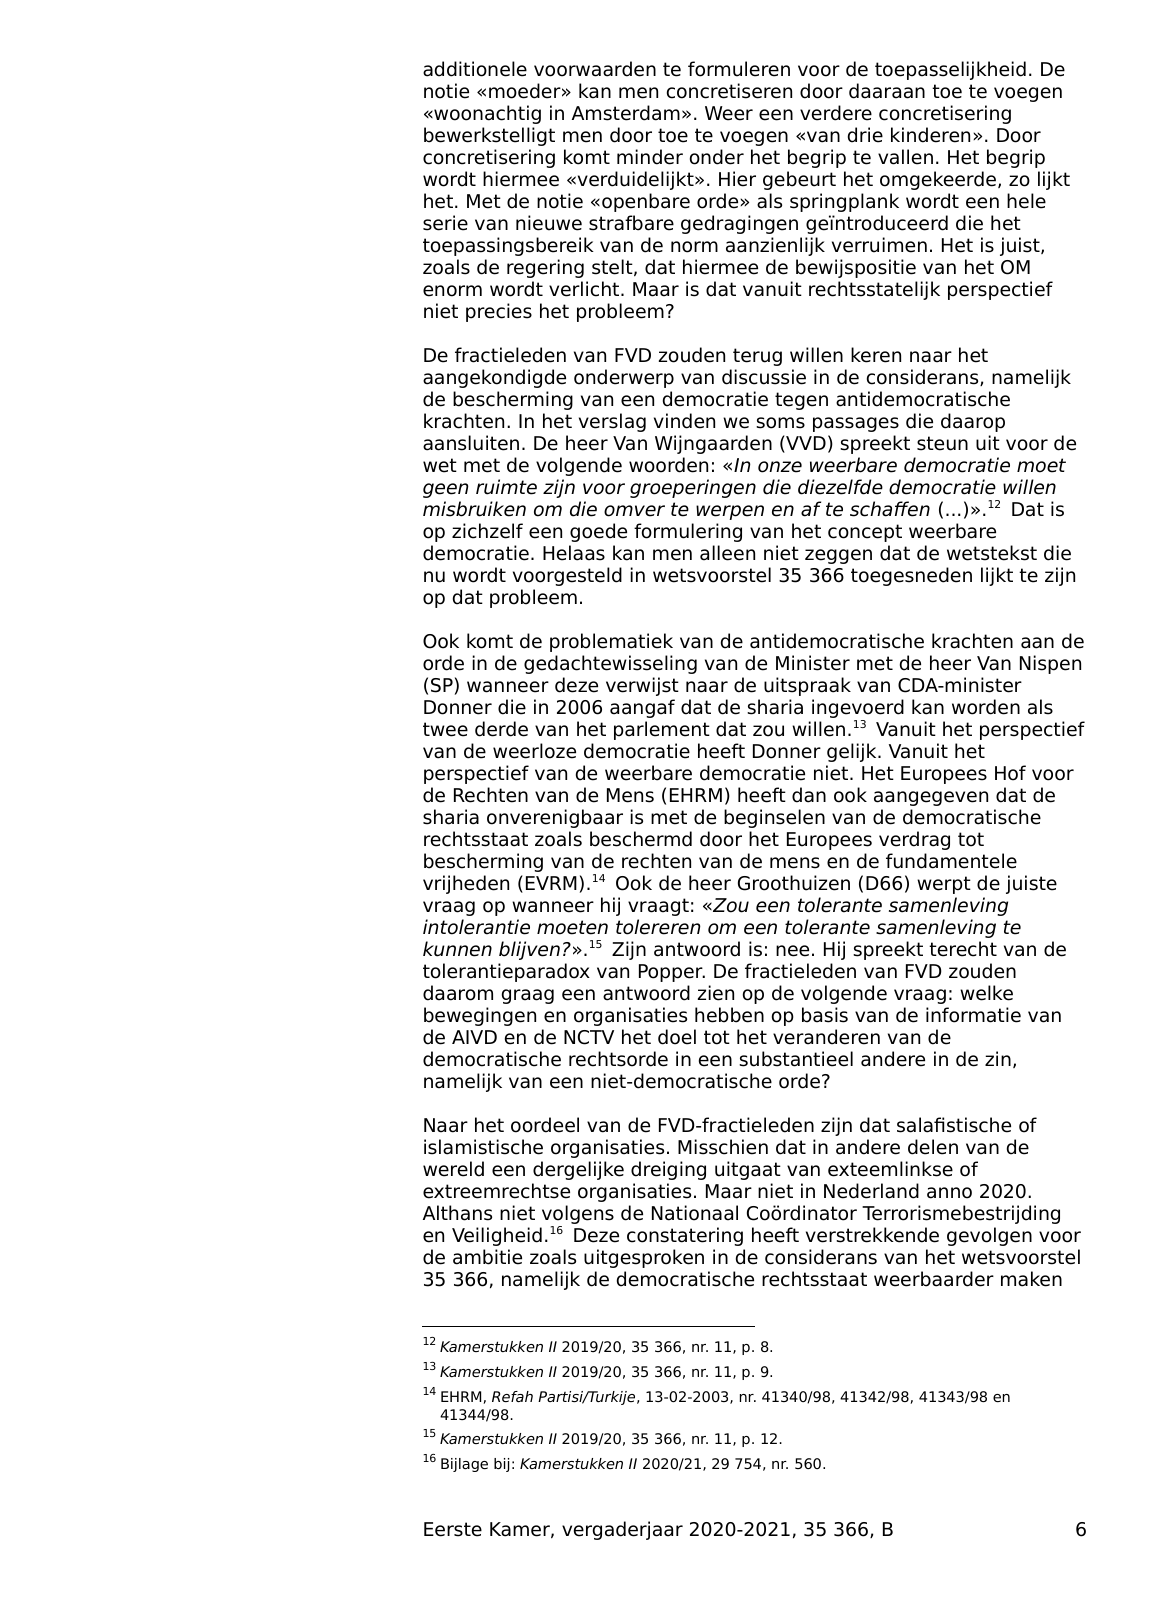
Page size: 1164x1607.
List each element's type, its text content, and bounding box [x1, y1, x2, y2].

text EHRM, Refah Partisi/Turkije, 13-02-2003, nr. 41340/98, 41342/98, 41343/98 en 41344/98. [422, 1385, 1087, 1424]
text Ook komt de problematiek van de antidemocratische krachten aan de orde in de gedachtewisseling van de Minister met de heer Van Nispen (SP) wanneer deze verwijst naar de uitspraak van CDA-minister Donner die in 2006 aangaf dat de sharia ingevoerd kan worden als twee derde van het parlement dat zou willen. Vanuit het perspectief van de weerloze democratie heeft Donner gelijk. Vanuit het perspectief van de weerbare democratie niet. Het Europees Hof voor de Rechten van de Mens (EHRM) heeft dan ook aangegeven dat de sharia onverenigbaar is met de beginselen van de democratische rechtsstaat zoals beschermd door het Europees verdrag tot bescherming van de rechten van de mens en de fundamentele vrijheden (EVRM). Ook de heer Groothuizen (D66) werpt de juiste vraag op wanneer hij vraagt: «Zou een tolerante samenleving intolerantie moeten tolereren om een tolerante samenleving te kunnen blijven?». Zijn antwoord is: nee. Hij spreekt terecht van de tolerantieparadox van Popper. De fractieleden van FVD zouden daarom graag een antwoord zien op de volgende vraag: welke bewegingen en organisaties hebben op basis van de informatie van de AIVD en de NCTV het doel tot het veranderen van de democratische rechtsorde in een substantieel andere in de zin, namelijk van een niet-democratische orde? [422, 631, 1087, 1092]
text Kamerstukken II 2019/20, 35 366, nr. 11, p. 12. [422, 1427, 1087, 1449]
text Kamerstukken II 2019/20, 35 366, nr. 11, p. 8. [422, 1335, 1087, 1357]
text Kamerstukken II 2019/20, 35 366, nr. 11, p. 9. [422, 1360, 1087, 1382]
text De fractieleden van FVD zouden terug willen keren naar het aangekondigde onderwerp van discussie in de considerans, namelijk de bescherming van een democratie tegen antidemocratische krachten. In het verslag vinden we soms passages die daarop aansluiten. De heer Van Wijngaarden (VVD) spreekt steun uit voor de wet met de volgende woorden: «In onze weerbare democratie moet geen ruimte zijn voor groeperingen die diezelfde democratie willen misbruiken om die omver te werpen en af te schaffen (...)». Dat is op zichzelf een goede formulering van het concept weerbare democratie. Helaas kan men alleen niet zeggen dat de wetstekst die nu wordt voorgesteld in wetsvoorstel 35 366 toegesneden lijkt te zijn op dat probleem. [422, 345, 1087, 609]
text Bijlage bij: Kamerstukken II 2020/21, 29 754, nr. 560. [422, 1452, 1087, 1474]
text additionele voorwaarden te formuleren voor de toepasselijkheid. De notie «moeder» kan men concretiseren door daaraan toe te voegen «woonachtig in Amsterdam». Weer een verdere concretisering bewerkstelligt men door toe te voegen «van drie kinderen». Door concretisering komt minder onder het begrip te vallen. Het begrip wordt hiermee «verduidelijkt». Hier gebeurt het omgekeerde, zo lijkt het. Met de notie «openbare orde» als springplank wordt een hele serie van nieuwe strafbare gedragingen geïntroduceerd die het toepassingsbereik van de norm aanzienlijk verruimen. Het is juist, zoals de regering stelt, dat hiermee de bewijspositie van het OM enorm wordt verlicht. Maar is dat vanuit rechtsstatelijk perspectief niet precies het probleem? [422, 59, 1087, 323]
text Naar het oordeel van de FVD-fractieleden zijn dat salafistische of islamistische organisaties. Misschien dat in andere delen van de wereld een dergelijke dreiging uitgaat van exteemlinkse of extreemrechtse organisaties. Maar niet in Nederland anno 2020. Althans niet volgens de Nationaal Coördinator Terrorismebestrijding en Veiligheid. Deze constatering heeft verstrekkende gevolgen voor de ambitie zoals uitgesproken in de considerans van het wetsvoorstel 35 366, namelijk de democratische rechtsstaat weerbaarder maken [422, 1115, 1087, 1291]
